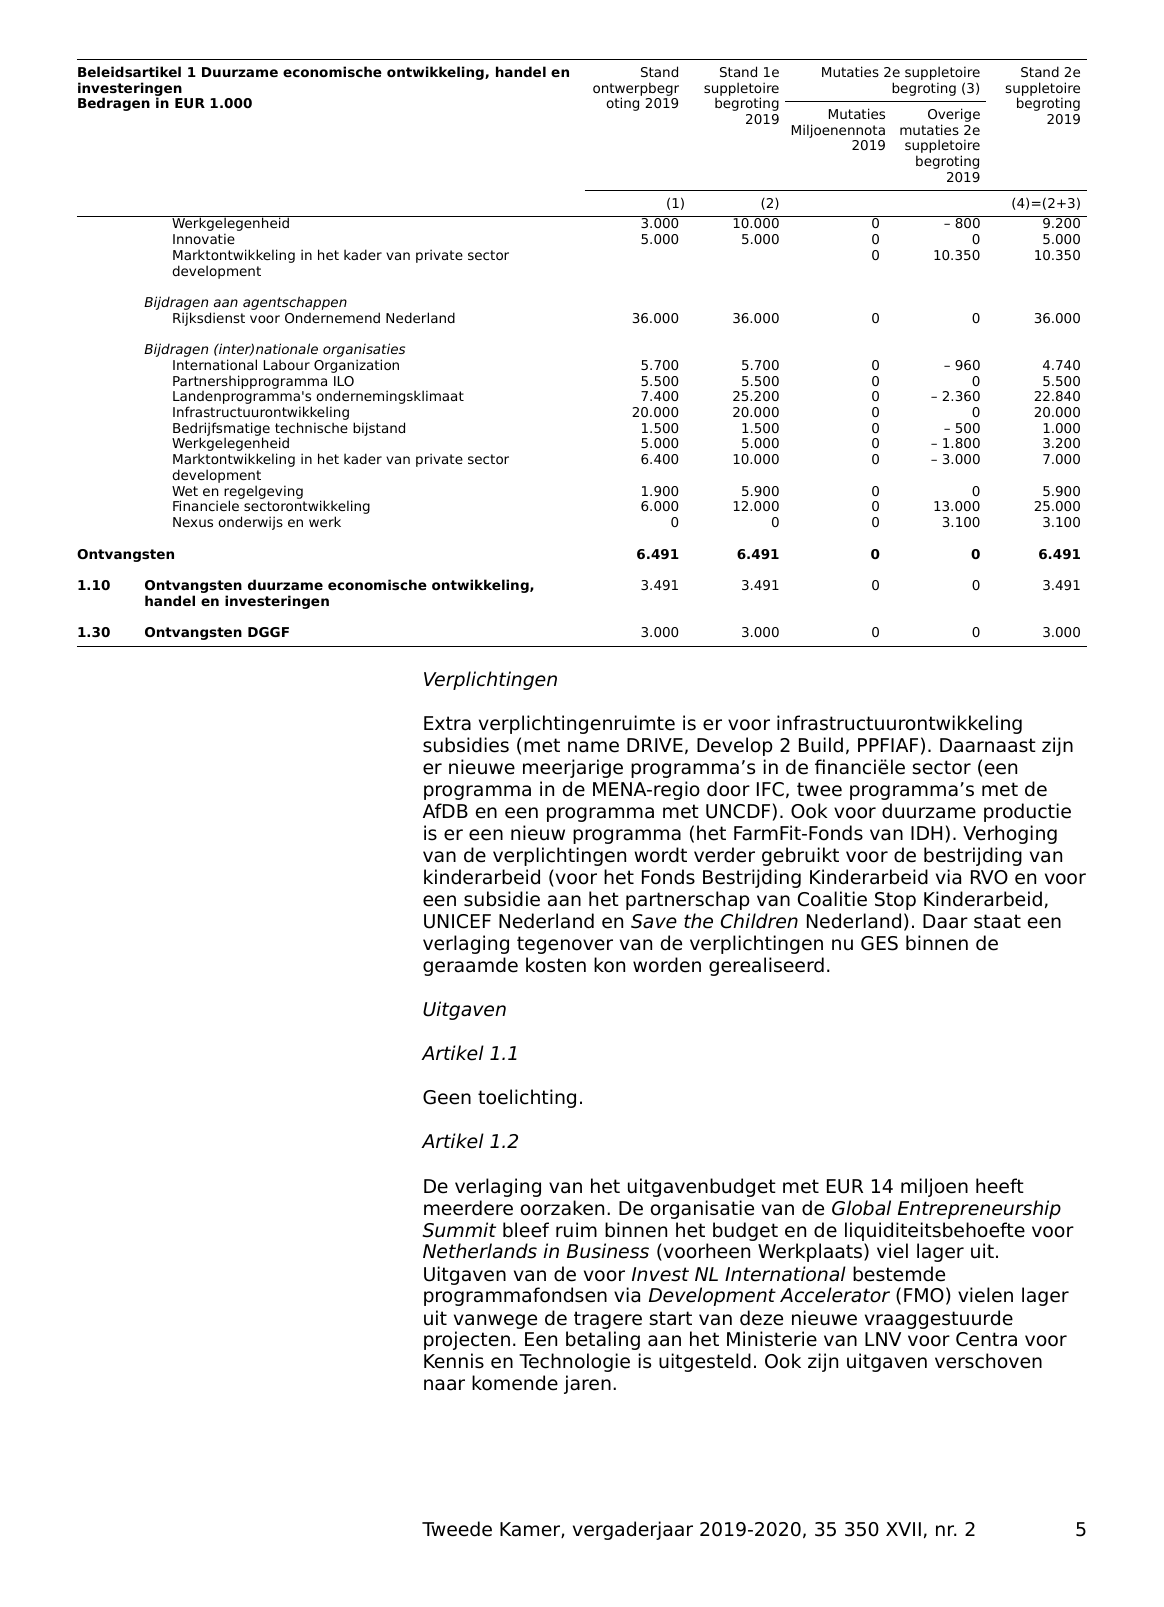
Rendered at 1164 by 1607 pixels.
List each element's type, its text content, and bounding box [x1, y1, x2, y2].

table_cell 6.000 [585, 499, 685, 515]
table_cell 1.900 [585, 484, 685, 499]
table_cell [685, 326, 785, 342]
table_cell [77, 515, 138, 531]
table_cell 1.500 [685, 421, 785, 436]
table_cell 0 [886, 374, 986, 389]
table_cell 5.700 [685, 358, 785, 373]
table_cell [986, 342, 1087, 358]
table_cell [77, 389, 138, 405]
table_cell Nexus onderwijs en werk [166, 515, 584, 531]
table_cell 0 [785, 358, 886, 373]
table_cell [138, 421, 166, 436]
table_cell [585, 295, 685, 311]
table_cell 0 [785, 232, 886, 248]
table_cell 5.500 [986, 374, 1087, 389]
table_cell [685, 531, 785, 546]
table_header Stand 2e suppletoire begroting 2019 [986, 60, 1087, 190]
table_cell 25.200 [685, 389, 785, 405]
table_cell [77, 358, 138, 373]
table_cell [986, 326, 1087, 342]
table_cell [138, 609, 166, 625]
table_cell [785, 562, 886, 578]
table_cell Werkgelegenheid [166, 436, 584, 452]
table_cell [785, 326, 886, 342]
table_cell [77, 562, 138, 578]
table_cell 5.500 [585, 374, 685, 389]
table_cell [886, 609, 986, 625]
table_cell Innovatie [166, 232, 584, 248]
table_cell [77, 421, 138, 436]
table_cell Mutaties Miljoenennota 2019 [785, 102, 886, 190]
table_cell 3.000 [585, 217, 685, 232]
subtitle Verplichtingen [422, 669, 1087, 691]
table_cell – 960 [886, 358, 986, 373]
table_cell [166, 326, 584, 342]
table_cell [77, 295, 138, 311]
table_cell [77, 217, 138, 232]
table_cell [785, 342, 886, 358]
table_cell [986, 609, 1087, 625]
table_cell 3.000 [685, 625, 785, 646]
table_cell 4.740 [986, 358, 1087, 373]
table_cell 3.100 [886, 515, 986, 531]
table_cell [138, 248, 166, 279]
table_cell 6.491 [585, 546, 685, 562]
table_cell 0 [785, 389, 886, 405]
table_cell [77, 248, 138, 279]
table_cell [77, 326, 138, 342]
table_cell [77, 311, 138, 326]
table_cell 3.000 [585, 625, 685, 646]
table_cell [138, 562, 166, 578]
table_cell 1.10 [77, 578, 138, 609]
table_cell 0 [785, 546, 886, 562]
table_cell [77, 374, 138, 389]
table_cell [77, 232, 138, 248]
table_cell 0 [785, 452, 886, 483]
table_cell [585, 562, 685, 578]
table_cell 0 [886, 311, 986, 326]
table_cell [77, 609, 138, 625]
table_cell 20.000 [986, 405, 1087, 421]
table_cell [77, 452, 138, 483]
table_cell [138, 515, 166, 531]
table_cell Ontvangsten DGGF [138, 625, 584, 646]
table_cell [585, 342, 685, 358]
table_cell 0 [585, 515, 685, 531]
table_cell 10.350 [886, 248, 986, 279]
table_cell [585, 279, 685, 295]
table_cell 5.000 [585, 232, 685, 248]
table_cell 5.000 [585, 436, 685, 452]
table_cell [138, 452, 166, 483]
table_cell [886, 326, 986, 342]
table_cell [138, 374, 166, 389]
table_cell 6.400 [585, 452, 685, 483]
table_cell 5.900 [685, 484, 785, 499]
table_cell 0 [785, 436, 886, 452]
table_cell 0 [785, 625, 886, 646]
table_cell 1.500 [585, 421, 685, 436]
table_cell [785, 531, 886, 546]
table_cell 0 [886, 232, 986, 248]
table_cell Financiele sectorontwikkeling [166, 499, 584, 515]
table_cell 36.000 [585, 311, 685, 326]
table_cell 0 [886, 484, 986, 499]
table_cell Rijksdienst voor Ondernemend Nederland [166, 311, 584, 326]
table_cell Ontvangsten duurzame economische ontwikkeling, handel en investeringen [138, 578, 584, 609]
table_cell 0 [886, 546, 986, 562]
table_cell Bedrijfsmatige technische bijstand [166, 421, 584, 436]
table_cell 5.000 [685, 436, 785, 452]
table_cell [77, 279, 138, 295]
table_cell (1) [585, 191, 685, 216]
table_cell Ontvangsten [77, 546, 584, 562]
table_cell [886, 562, 986, 578]
table_cell Bijdragen aan agentschappen [138, 295, 584, 311]
table_cell 0 [785, 405, 886, 421]
table_cell 0 [785, 484, 886, 499]
table_cell Bijdragen (inter)nationale organisaties [138, 342, 584, 358]
table_cell 0 [886, 625, 986, 646]
table_cell [77, 499, 138, 515]
table_header Mutaties 2e suppletoire begroting (3) [785, 60, 986, 101]
table_cell [585, 326, 685, 342]
table_cell [166, 279, 584, 295]
table_cell 0 [785, 421, 886, 436]
table_cell [685, 295, 785, 311]
table_cell [685, 342, 785, 358]
table_cell 20.000 [685, 405, 785, 421]
table_cell 6.491 [986, 546, 1087, 562]
table_cell 3.491 [986, 578, 1087, 609]
table_cell [138, 405, 166, 421]
table_cell Marktontwikkeling in het kader van private sector development [166, 248, 584, 279]
table_cell 20.000 [585, 405, 685, 421]
table_cell 5.700 [585, 358, 685, 373]
table_cell – 3.000 [886, 452, 986, 483]
table_cell [77, 436, 138, 452]
table_cell [886, 191, 986, 216]
table_cell Werkgelegenheid [166, 217, 584, 232]
table_cell (2) [685, 191, 785, 216]
table_cell 0 [785, 248, 886, 279]
table_cell – 2.360 [886, 389, 986, 405]
table_cell – 800 [886, 217, 986, 232]
table_cell [585, 248, 685, 279]
table_cell 10.350 [986, 248, 1087, 279]
table_cell 7.000 [986, 452, 1087, 483]
table_cell [138, 311, 166, 326]
table_cell 5.000 [685, 232, 785, 248]
table_cell [886, 295, 986, 311]
table_cell [77, 405, 138, 421]
table_cell Wet en regelgeving [166, 484, 584, 499]
table_cell [138, 232, 166, 248]
subtitle Artikel 1.2 [422, 1131, 1087, 1153]
table_cell [986, 295, 1087, 311]
table_cell Marktontwikkeling in het kader van private sector development [166, 452, 584, 483]
table_cell [785, 191, 886, 216]
table_cell [166, 531, 584, 546]
table_header Stand ontwerpbegroting 2019 [585, 60, 685, 190]
table_cell [138, 499, 166, 515]
table_cell 10.000 [685, 452, 785, 483]
table_cell 36.000 [986, 311, 1087, 326]
table_cell [138, 531, 166, 546]
table_cell 0 [685, 515, 785, 531]
table_cell 6.491 [685, 546, 785, 562]
table_cell 5.000 [986, 232, 1087, 248]
table_header Stand 1e suppletoire begroting 2019 [685, 60, 785, 190]
table_header Beleidsartikel 1 Duurzame economische ontwikkeling, handel en investeringen Bedragen in EUR 1.000 [77, 60, 584, 216]
table_cell Overige mutaties 2e suppletoire begroting 2019 [886, 102, 986, 190]
table_cell [138, 436, 166, 452]
table_cell [685, 562, 785, 578]
table_cell 3.000 [986, 625, 1087, 646]
table_cell Landenprogramma's ondernemingsklimaat [166, 389, 584, 405]
table_cell 0 [785, 578, 886, 609]
table_cell 9.200 [986, 217, 1087, 232]
table_cell [685, 609, 785, 625]
table_cell [138, 484, 166, 499]
table_cell [77, 342, 138, 358]
table_cell 25.000 [986, 499, 1087, 515]
table_cell [986, 531, 1087, 546]
table_cell [785, 279, 886, 295]
text De verlaging van het uitgavenbudget met EUR 14 miljoen heeft meerdere oorzaken. De organisatie van de Global Entrepreneurship Summit bleef ruim binnen het budget en de liquiditeitsbehoefte voor Netherlands in Business (voorheen Werkplaats) viel lager uit. Uitgaven van de voor Invest NL International bestemde programmafondsen via Development Accelerator (FMO) vielen lager uit vanwege de tragere start van deze nieuwe vraaggestuurde projecten. Een betaling aan het Ministerie van LNV voor Centra voor Kennis en Technologie is uitgesteld. Ook zijn uitgaven verschoven naar komende jaren. [422, 1176, 1087, 1395]
table_cell [138, 217, 166, 232]
text Extra verplichtingenruimte is er voor infrastructuurontwikkeling subsidies (met name DRIVE, Develop 2 Build, PPFIAF). Daarnaast zijn er nieuwe meerjarige programma’s in de financiële sector (een programma in de MENA-regio door IFC, twee programma’s met de AfDB en een programma met UNCDF). Ook voor duurzame productie is er een nieuw programma (het FarmFit-Fonds van IDH). Verhoging van de verplichtingen wordt verder gebruikt voor de bestrijding van kinderarbeid (voor het Fonds Bestrijding Kinderarbeid via RVO en voor een subsidie aan het partnerschap van Coalitie Stop Kinderarbeid, UNICEF Nederland en Save the Children Nederland). Daar staat een verlaging tegenover van de verplichtingen nu GES binnen de geraamde kosten kon worden gerealiseerd. [422, 713, 1087, 977]
table_cell [166, 609, 584, 625]
table_cell 10.000 [685, 217, 785, 232]
table_cell 0 [785, 374, 886, 389]
table_cell [886, 279, 986, 295]
table_cell [785, 295, 886, 311]
table_cell [585, 531, 685, 546]
table_cell 1.000 [986, 421, 1087, 436]
table_cell [77, 531, 138, 546]
table_cell [138, 389, 166, 405]
table_cell [986, 562, 1087, 578]
table_cell [585, 609, 685, 625]
text Geen toelichting. [422, 1087, 1087, 1109]
subtitle Artikel 1.1 [422, 1043, 1087, 1065]
table_cell [785, 609, 886, 625]
table_cell [138, 326, 166, 342]
table_cell 3.491 [585, 578, 685, 609]
table_cell 0 [785, 217, 886, 232]
table_cell 3.491 [685, 578, 785, 609]
table_cell 13.000 [886, 499, 986, 515]
table_cell 0 [886, 405, 986, 421]
table_cell [685, 279, 785, 295]
table_cell [886, 342, 986, 358]
table_cell International Labour Organization [166, 358, 584, 373]
table_cell [77, 484, 138, 499]
table_cell – 1.800 [886, 436, 986, 452]
table_cell [986, 279, 1087, 295]
table_cell 0 [785, 499, 886, 515]
table_cell 3.200 [986, 436, 1087, 452]
table_cell 5.500 [685, 374, 785, 389]
table_cell 5.900 [986, 484, 1087, 499]
table_cell 0 [886, 578, 986, 609]
table_cell [166, 562, 584, 578]
table_cell 7.400 [585, 389, 685, 405]
table_cell [138, 279, 166, 295]
table_cell Infrastructuurontwikkeling [166, 405, 584, 421]
table_cell 3.100 [986, 515, 1087, 531]
table_cell [886, 531, 986, 546]
subtitle Uitgaven [422, 999, 1087, 1021]
table_cell (4)=(2+3) [986, 191, 1087, 216]
table_cell 1.30 [77, 625, 138, 646]
table_cell [138, 358, 166, 373]
table_cell [685, 248, 785, 279]
table_cell 0 [785, 311, 886, 326]
table_cell 22.840 [986, 389, 1087, 405]
table_cell 0 [785, 515, 886, 531]
table_cell 36.000 [685, 311, 785, 326]
table_cell 12.000 [685, 499, 785, 515]
table_cell Partnershipprogramma ILO [166, 374, 584, 389]
table_cell – 500 [886, 421, 986, 436]
